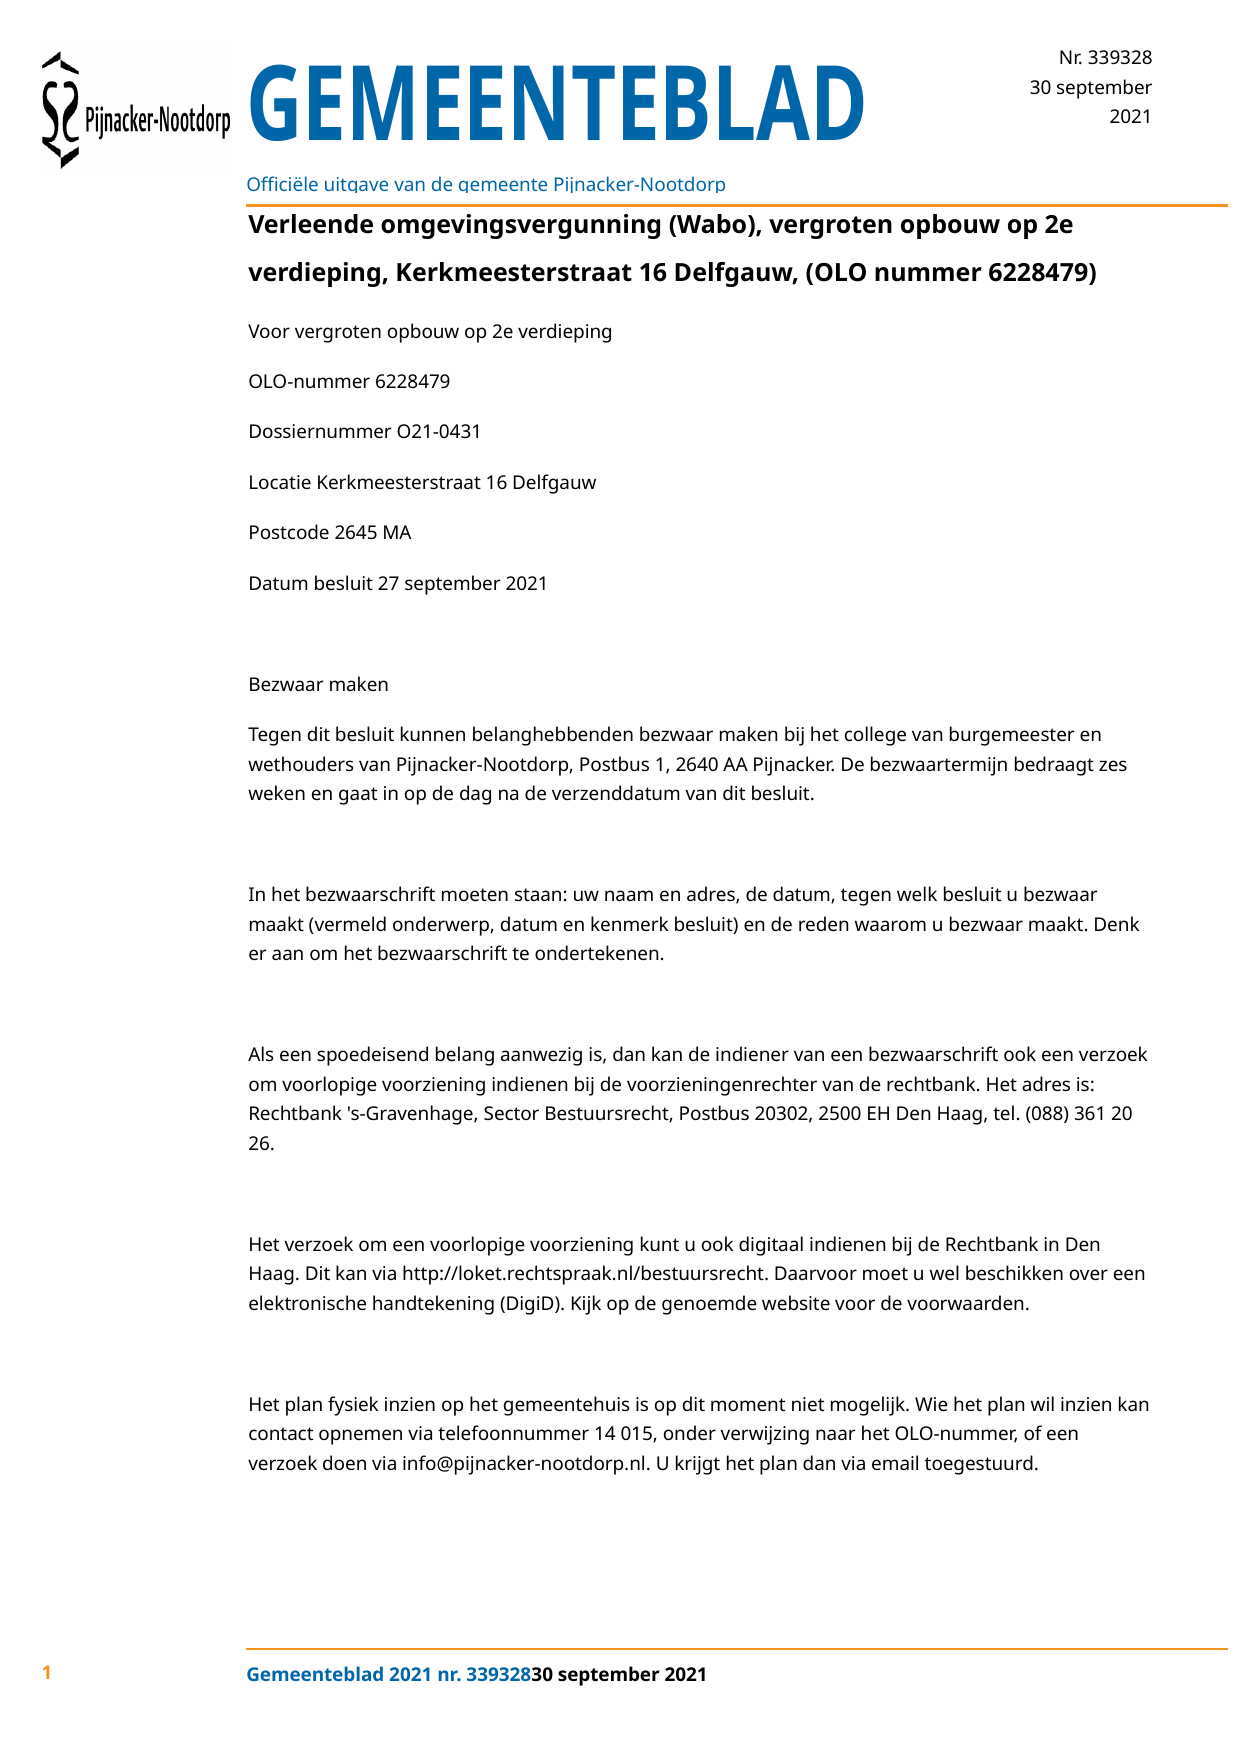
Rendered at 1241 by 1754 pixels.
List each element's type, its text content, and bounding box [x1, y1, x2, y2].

text Verleende omgevingsvergunning (Wabo), vergroten opbouw op 2e verdieping, Kerkmeesterstraat 16 Delfgauw, (OLO nummer 6228479) [248, 207, 1152, 288]
text Het verzoek om een voorlopige voorziening kunt u ook digitaal indienen bij de Rechtbank in Den Haag. Dit kan via http://loket.rechtspraak.nl/bestuursrecht. Daarvoor moet u wel beschikken over een elektronische handtekening (DigiD). Kijk op de genoemde website voor de voorwaarden. [248, 1231, 1152, 1316]
text Locatie Kerkmeesterstraat 16 Delfgauw [248, 469, 1152, 495]
text Dossiernummer O21-0431 [248, 419, 1152, 444]
text Postcode 2645 MA [248, 519, 1152, 545]
text Datum besluit 27 september 2021 [248, 570, 1152, 596]
text Tegen dit besluit kunnen belanghebbenden bezwaar maken bij het college van burgemeester en wethouders van Pijnacker-Nootdorp, Postbus 1, 2640 AA Pijnacker. De bezwaartermijn bedraagt zes weken en gaat in op de dag na de verzenddatum van dit besluit. [248, 721, 1152, 806]
text Voor vergroten opbouw op 2e verdieping [248, 318, 1152, 344]
text Als een spoedeisend belang aanwezig is, dan kan de indiener van een bezwaarschrift ook een verzoek om voorlopige voorziening indienen bij de voorzieningenrechter van de rechtbank. Het adres is: Rechtbank 's-Gravenhage, Sector Bestuursrecht, Postbus 20302, 2500 EH Den Haag, tel. (088) 361 20 26. [248, 1041, 1152, 1156]
text Bezwaar maken [248, 671, 1152, 697]
text OLO-nummer 6228479 [248, 368, 1152, 394]
text Het plan fysiek inzien op het gemeentehuis is op dit moment niet mogelijk. Wie het plan wil inzien kan contact opnemen via telefoonnummer 14 015, onder verwijzing naar het OLO-nummer, of een verzoek doen via info@pijnacker-nootdorp.nl. U krijgt het plan dan via email toegestuurd. [248, 1391, 1152, 1476]
picture [41, 47, 231, 172]
text In het bezwaarschrift moeten staan: uw naam en adres, de datum, tegen welk besluit u bezwaar maakt (vermeld onderwerp, datum en kenmerk besluit) en de reden waarom u bezwaar maakt. Denk er aan om het bezwaarschrift te ondertekenen. [248, 881, 1152, 966]
